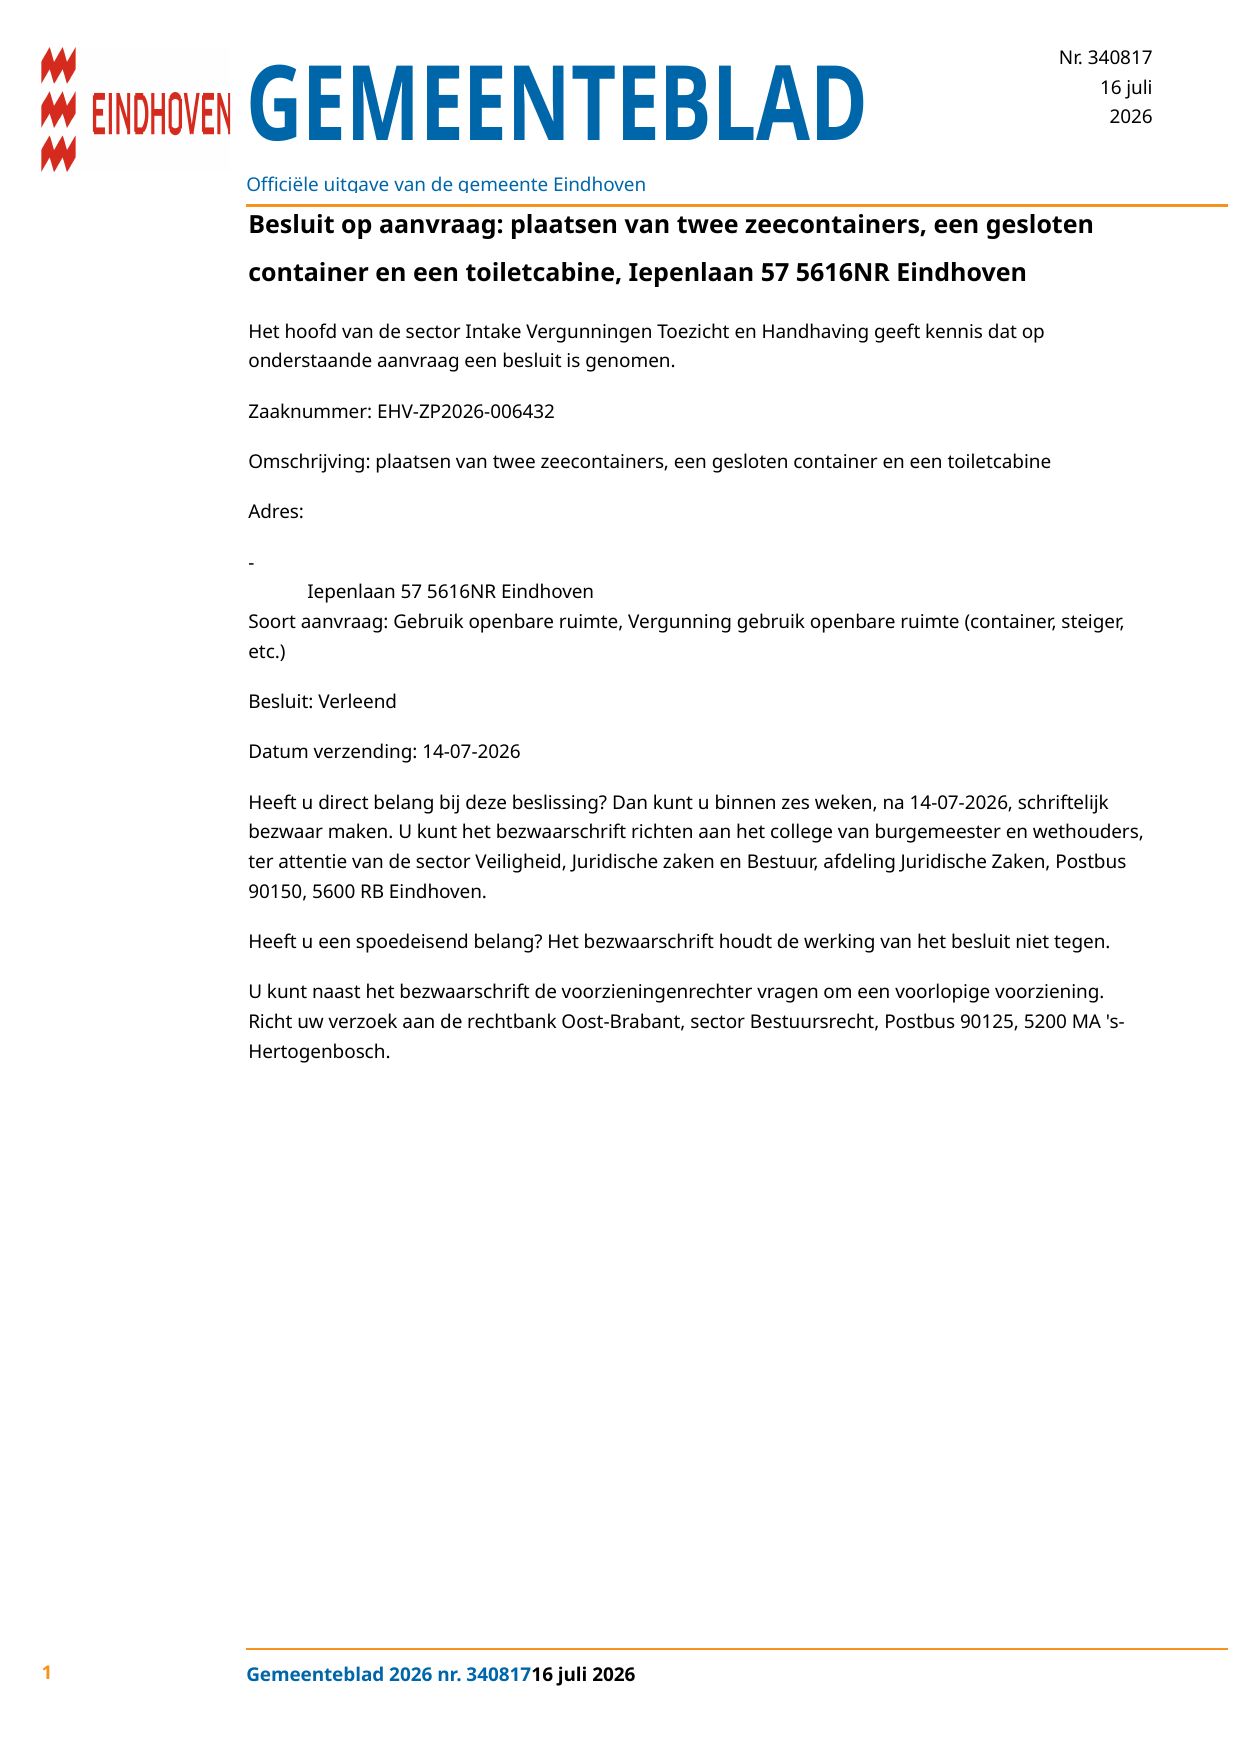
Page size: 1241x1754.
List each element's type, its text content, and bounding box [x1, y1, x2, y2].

text Besluit: Verleend [248, 688, 1152, 714]
text Heeft u een spoedeisend belang? Het bezwaarschrift houdt de werking van het besluit niet tegen. [248, 928, 1152, 954]
text U kunt naast het bezwaarschrift de voorzieningenrechter vragen om een voorlopige voorziening. Richt uw verzoek aan de rechtbank Oost-Brabant, sector Bestuursrecht, Postbus 90125, 5200 MA 's-Hertogenbosch. [248, 979, 1152, 1064]
text Het hoofd van de sector Intake Vergunningen Toezicht en Handhaving geeft kennis dat op onderstaande aanvraag een besluit is genomen. [248, 318, 1152, 373]
text Heeft u direct belang bij deze beslissing? Dan kunt u binnen zes weken, na 14-07-2026, schriftelijk bezwaar maken. U kunt het bezwaarschrift richten aan het college van burgemeester en wethouders, ter attentie van de sector Veiligheid, Juridische zaken en Bestuur, afdeling Juridische Zaken, Postbus 90150, 5600 RB Eindhoven. [248, 789, 1152, 904]
list Iepenlaan 57 5616NR Eindhoven [248, 579, 1152, 604]
text Omschrijving: plaatsen van twee zeecontainers, een gesloten container en een toiletcabine [248, 448, 1152, 474]
text Datum verzending: 14-07-2026 [248, 739, 1152, 764]
text Zaaknummer: EHV-ZP2026-006432 [248, 398, 1152, 424]
text Soort aanvraag: Gebruik openbare ruimte, Vergunning gebruik openbare ruimte (container, steiger, etc.) [248, 608, 1152, 664]
text Adres: [248, 499, 1152, 524]
picture [41, 47, 231, 172]
text Besluit op aanvraag: plaatsen van twee zeecontainers, een gesloten container en een toiletcabine, Iepenlaan 57 5616NR Eindhoven [248, 207, 1152, 288]
